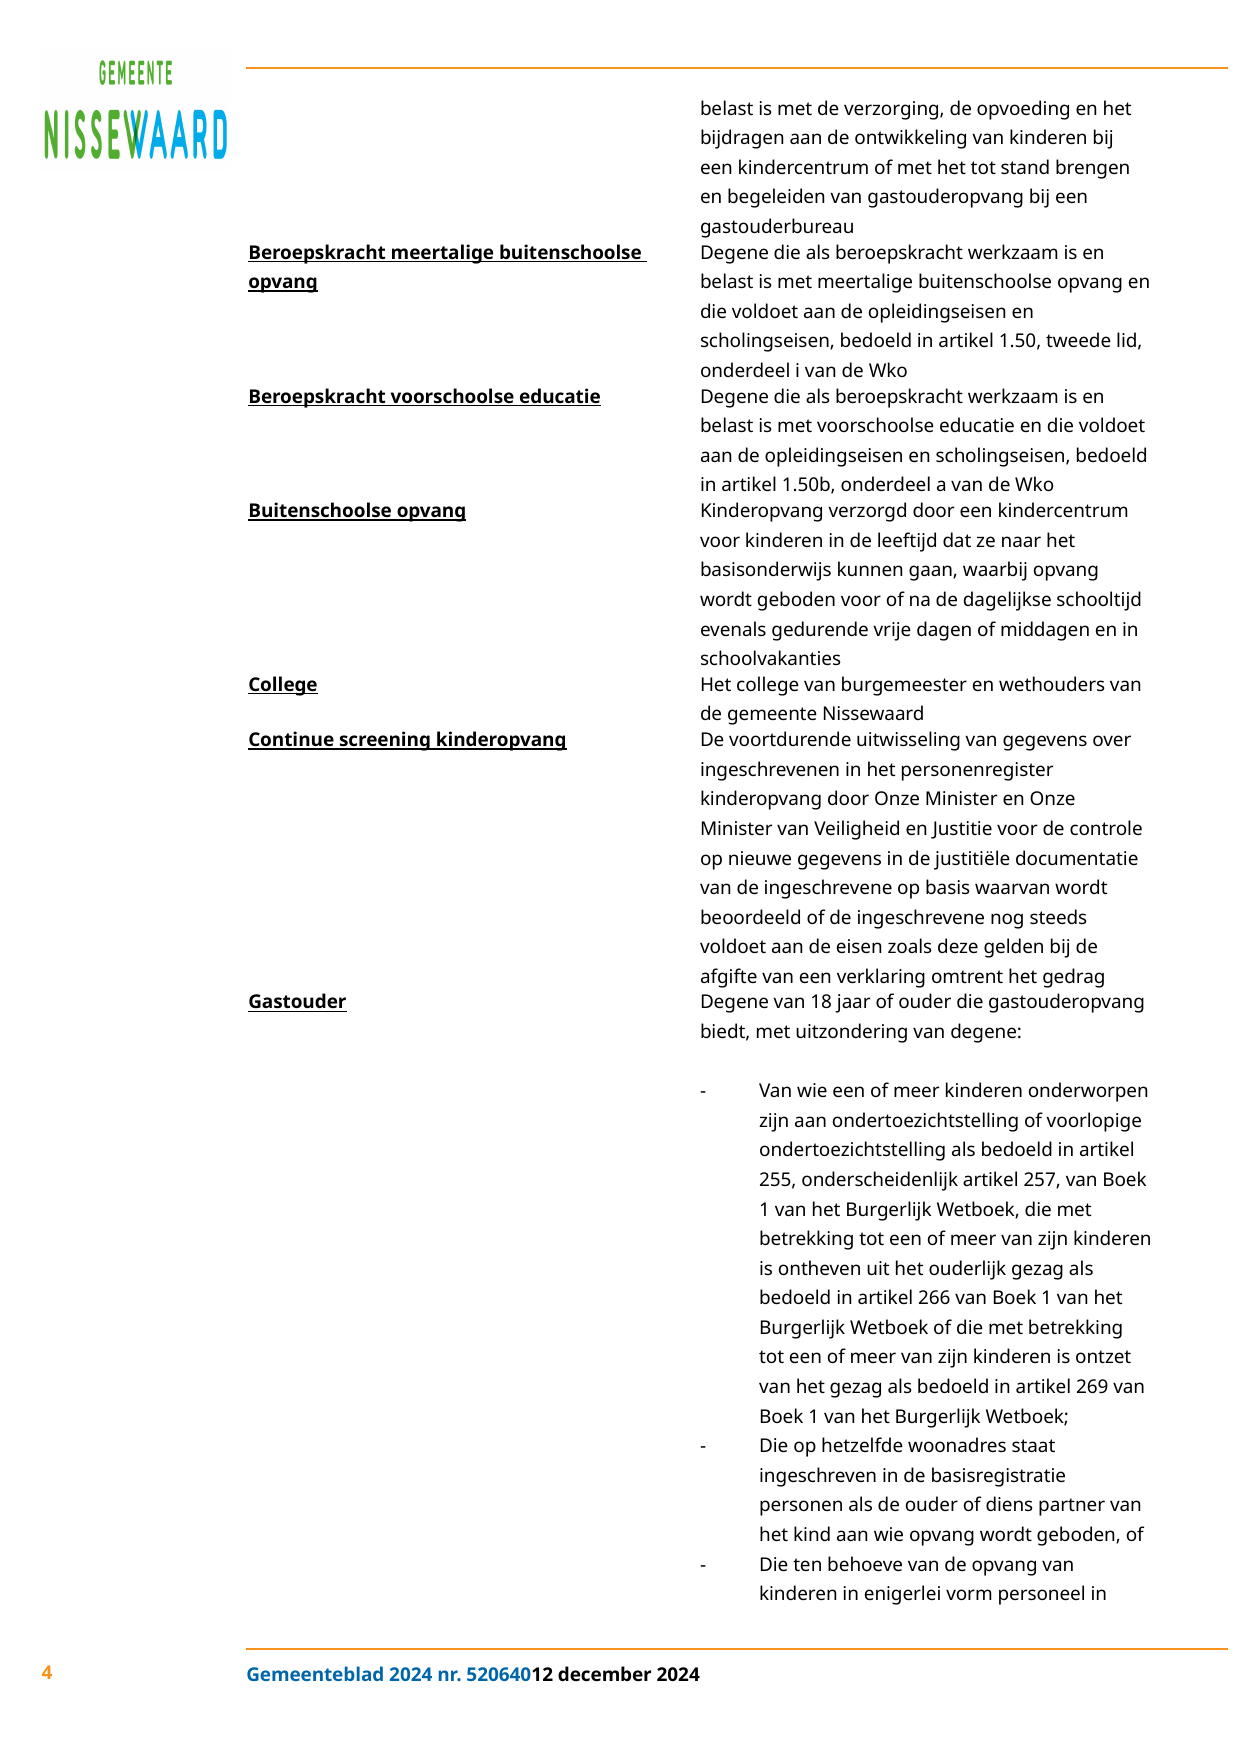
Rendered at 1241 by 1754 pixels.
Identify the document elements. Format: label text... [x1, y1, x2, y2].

table_cell Gastouder [248, 989, 700, 1606]
table_cell Degene die als beroepskracht werkzaam is en belast is met meertalige buitenschoolse opvang en die voldoet aan de opleidingseisen en scholingseisen, bedoeld in artikel 1.50, tweede lid, onderdeel i van de Wko [700, 239, 1152, 383]
table_cell Continue screening kinderopvang [248, 726, 700, 989]
table_cell Beroepskracht voorschoolse educatie [248, 383, 700, 497]
table_cell belast is met de verzorging, de opvoeding en het bijdragen aan de ontwikkeling van kinderen bij een kindercentrum of met het tot stand brengen en begeleiden van gastouderopvang bij een gastouderbureau [700, 95, 1152, 239]
table_cell College [248, 671, 700, 726]
table_cell Het college van burgemeester en wethouders van de gemeente Nissewaard [700, 671, 1152, 726]
table_cell Beroepskracht meertalige buitenschoolse opvang [248, 239, 700, 383]
table_cell [248, 95, 700, 239]
table_cell Degene die als beroepskracht werkzaam is en belast is met voorschoolse educatie en die voldoet aan de opleidingseisen en scholingseisen, bedoeld in artikel 1.50b, onderdeel a van de Wko [700, 383, 1152, 497]
table_cell Buitenschoolse opvang [248, 498, 700, 671]
table_cell Kinderopvang verzorgd door een kindercentrum voor kinderen in de leeftijd dat ze naar het basisonderwijs kunnen gaan, waarbij opvang wordt geboden voor of na de dagelijkse schooltijd evenals gedurende vrije dagen of middagen en in schoolvakanties [700, 498, 1152, 671]
table_cell De voortdurende uitwisseling van gegevens over ingeschrevenen in het personenregister kinderopvang door Onze Minister en Onze Minister van Veiligheid en Justitie voor de controle op nieuwe gegevens in de justitiële documentatie van de ingeschrevene op basis waarvan wordt beoordeeld of de ingeschrevene nog steeds voldoet aan de eisen zoals deze gelden bij de afgifte van een verklaring omtrent het gedrag [700, 726, 1152, 989]
picture [41, 47, 231, 172]
table_cell Degene van 18 jaar of ouder die gastouderopvang biedt, met uitzondering van degene: Van wie een of meer kinderen onderworpen zijn aan ondertoezichtstelling of voorlopige ondertoezichtstelling als bedoeld in artikel 255, onderscheidenlijk artikel 257, van Boek 1 van het Burgerlijk Wetboek, die met betrekking tot een of meer van zijn kinderen is ontheven uit het ouderlijk gezag als bedoeld in artikel 266 van Boek 1 van het Burgerlijk Wetboek of die met betrekking tot een of meer van zijn kinderen is ontzet van het gezag als bedoeld in artikel 269 van Boek 1 van het Burgerlijk Wetboek; Die op hetzelfde woonadres staat ingeschreven in de basisregistratie personen als de ouder of diens partner van het kind aan wie opvang wordt geboden, of Die ten behoeve van de opvang van kinderen in enigerlei vorm personeel in [700, 989, 1152, 1606]
